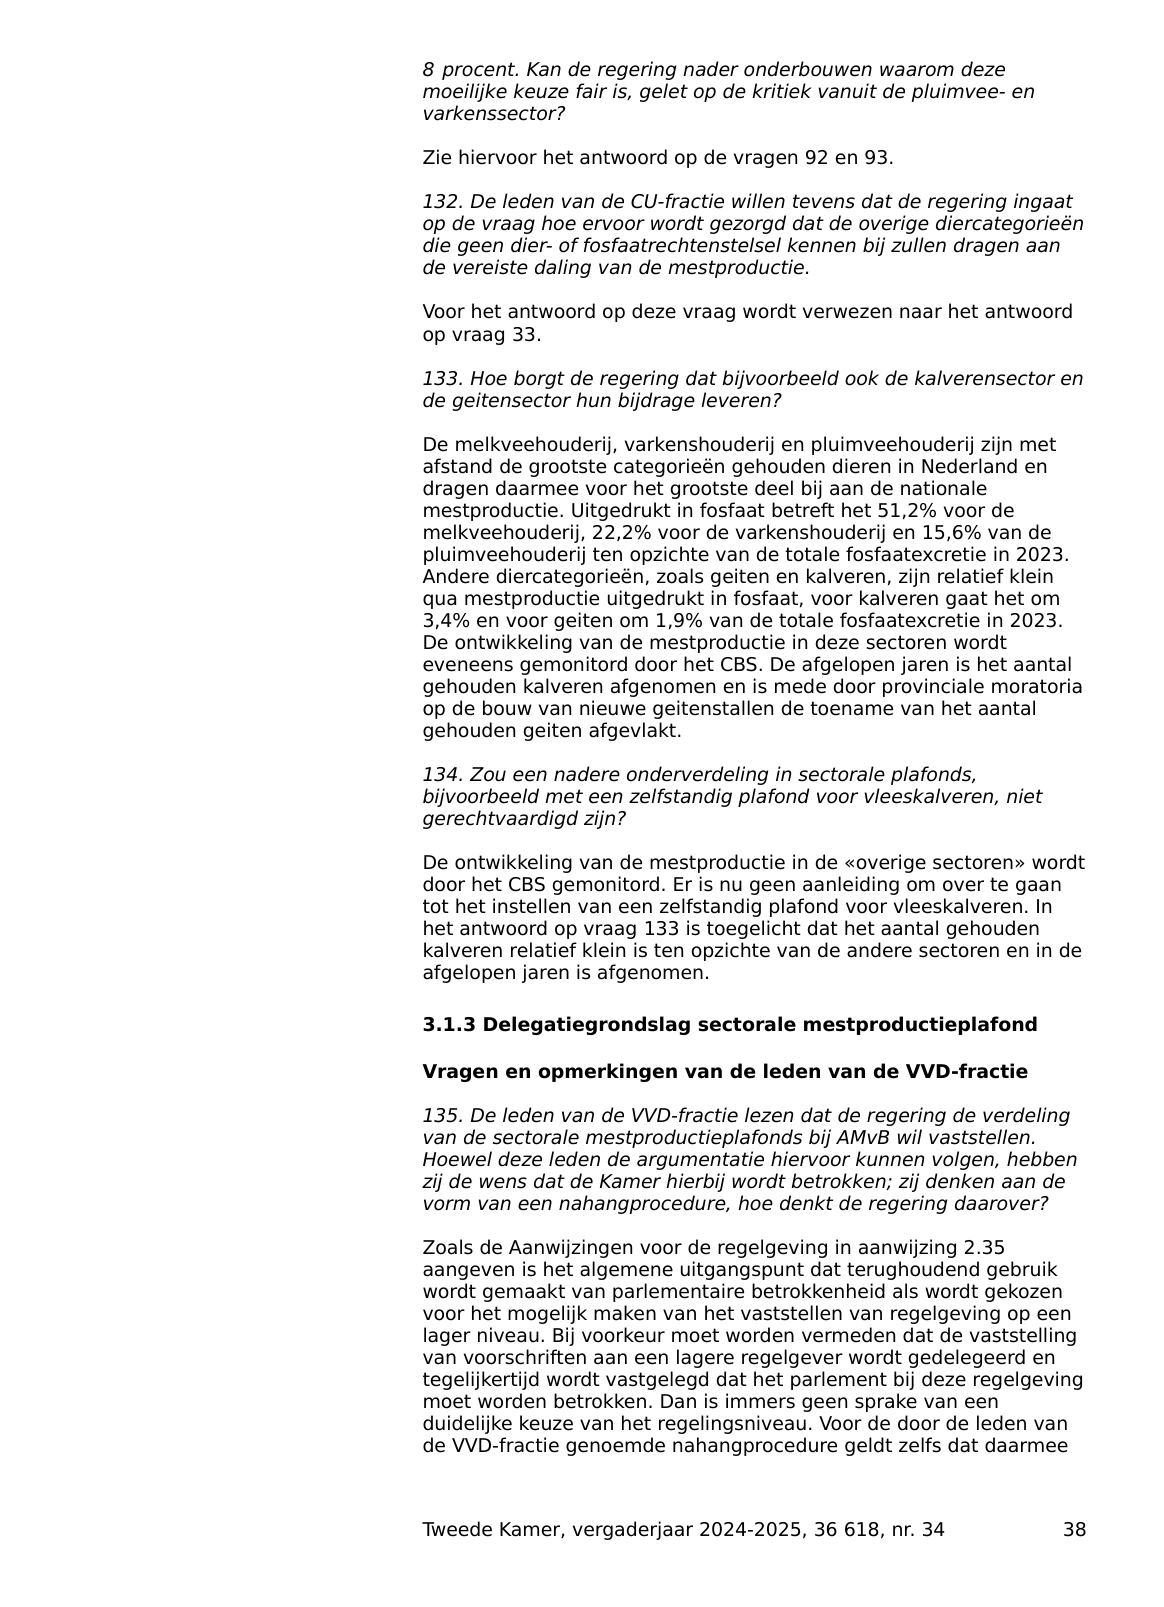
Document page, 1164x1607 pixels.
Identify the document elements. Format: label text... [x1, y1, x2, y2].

subtitle Vragen en opmerkingen van de leden van de VVD-fractie [422, 1061, 1087, 1083]
text De ontwikkeling van de mestproductie in de «overige sectoren» wordt door het CBS gemonitord. Er is nu geen aanleiding om over te gaan tot het instellen van een zelfstandig plafond voor vleeskalveren. In het antwoord op vraag 133 is toegelicht dat het aantal gehouden kalveren relatief klein is ten opzichte van de andere sectoren en in de afgelopen jaren is afgenomen. [422, 852, 1087, 984]
text 8 procent. Kan de regering nader onderbouwen waarom deze moeilijke keuze fair is, gelet op de kritiek vanuit de pluimvee- en varkenssector? [422, 59, 1087, 125]
text 133. Hoe borgt de regering dat bijvoorbeeld ook de kalverensector en de geitensector hun bijdrage leveren? [422, 368, 1087, 412]
text Zie hiervoor het antwoord op de vragen 92 en 93. [422, 147, 1087, 169]
text Voor het antwoord op deze vraag wordt verwezen naar het antwoord op vraag 33. [422, 301, 1087, 345]
text Zoals de Aanwijzingen voor de regelgeving in aanwijzing 2.35 aangeven is het algemene uitgangspunt dat terughoudend gebruik wordt gemaakt van parlementaire betrokkenheid als wordt gekozen voor het mogelijk maken van het vaststellen van regelgeving op een lager niveau. Bij voorkeur moet worden vermeden dat de vaststelling van voorschriften aan een lagere regelgever wordt gedelegeerd en tegelijkertijd wordt vastgelegd dat het parlement bij deze regelgeving moet worden betrokken. Dan is immers geen sprake van een duidelijke keuze van het regelingsniveau. Voor de door de leden van de VVD-fractie genoemde nahangprocedure geldt zelfs dat daarmee [422, 1237, 1087, 1457]
text De melkveehouderij, varkenshouderij en pluimveehouderij zijn met afstand de grootste categorieën gehouden dieren in Nederland en dragen daarmee voor het grootste deel bij aan de nationale mestproductie. Uitgedrukt in fosfaat betreft het 51,2% voor de melkveehouderij, 22,2% voor de varkenshouderij en 15,6% van de pluimveehouderij ten opzichte van de totale fosfaatexcretie in 2023. Andere diercategorieën, zoals geiten en kalveren, zijn relatief klein qua mestproductie uitgedrukt in fosfaat, voor kalveren gaat het om 3,4% en voor geiten om 1,9% van de totale fosfaatexcretie in 2023. De ontwikkeling van de mestproductie in deze sectoren wordt eveneens gemonitord door het CBS. De afgelopen jaren is het aantal gehouden kalveren afgenomen en is mede door provinciale moratoria op de bouw van nieuwe geitenstallen de toename van het aantal gehouden geiten afgevlakt. [422, 434, 1087, 741]
subtitle 3.1.3 Delegatiegrondslag sectorale mestproductieplafond [422, 1014, 1087, 1036]
text 135. De leden van de VVD-fractie lezen dat de regering de verdeling van de sectorale mestproductieplafonds bij AMvB wil vaststellen. Hoewel deze leden de argumentatie hiervoor kunnen volgen, hebben zij de wens dat de Kamer hierbij wordt betrokken; zij denken aan de vorm van een nahangprocedure, hoe denkt de regering daarover? [422, 1105, 1087, 1215]
text 132. De leden van de CU-fractie willen tevens dat de regering ingaat op de vraag hoe ervoor wordt gezorgd dat de overige diercategorieën die geen dier- of fosfaatrechtenstelsel kennen bij zullen dragen aan de vereiste daling van de mestproductie. [422, 191, 1087, 279]
text 134. Zou een nadere onderverdeling in sectorale plafonds, bijvoorbeeld met een zelfstandig plafond voor vleeskalveren, niet gerechtvaardigd zijn? [422, 764, 1087, 829]
